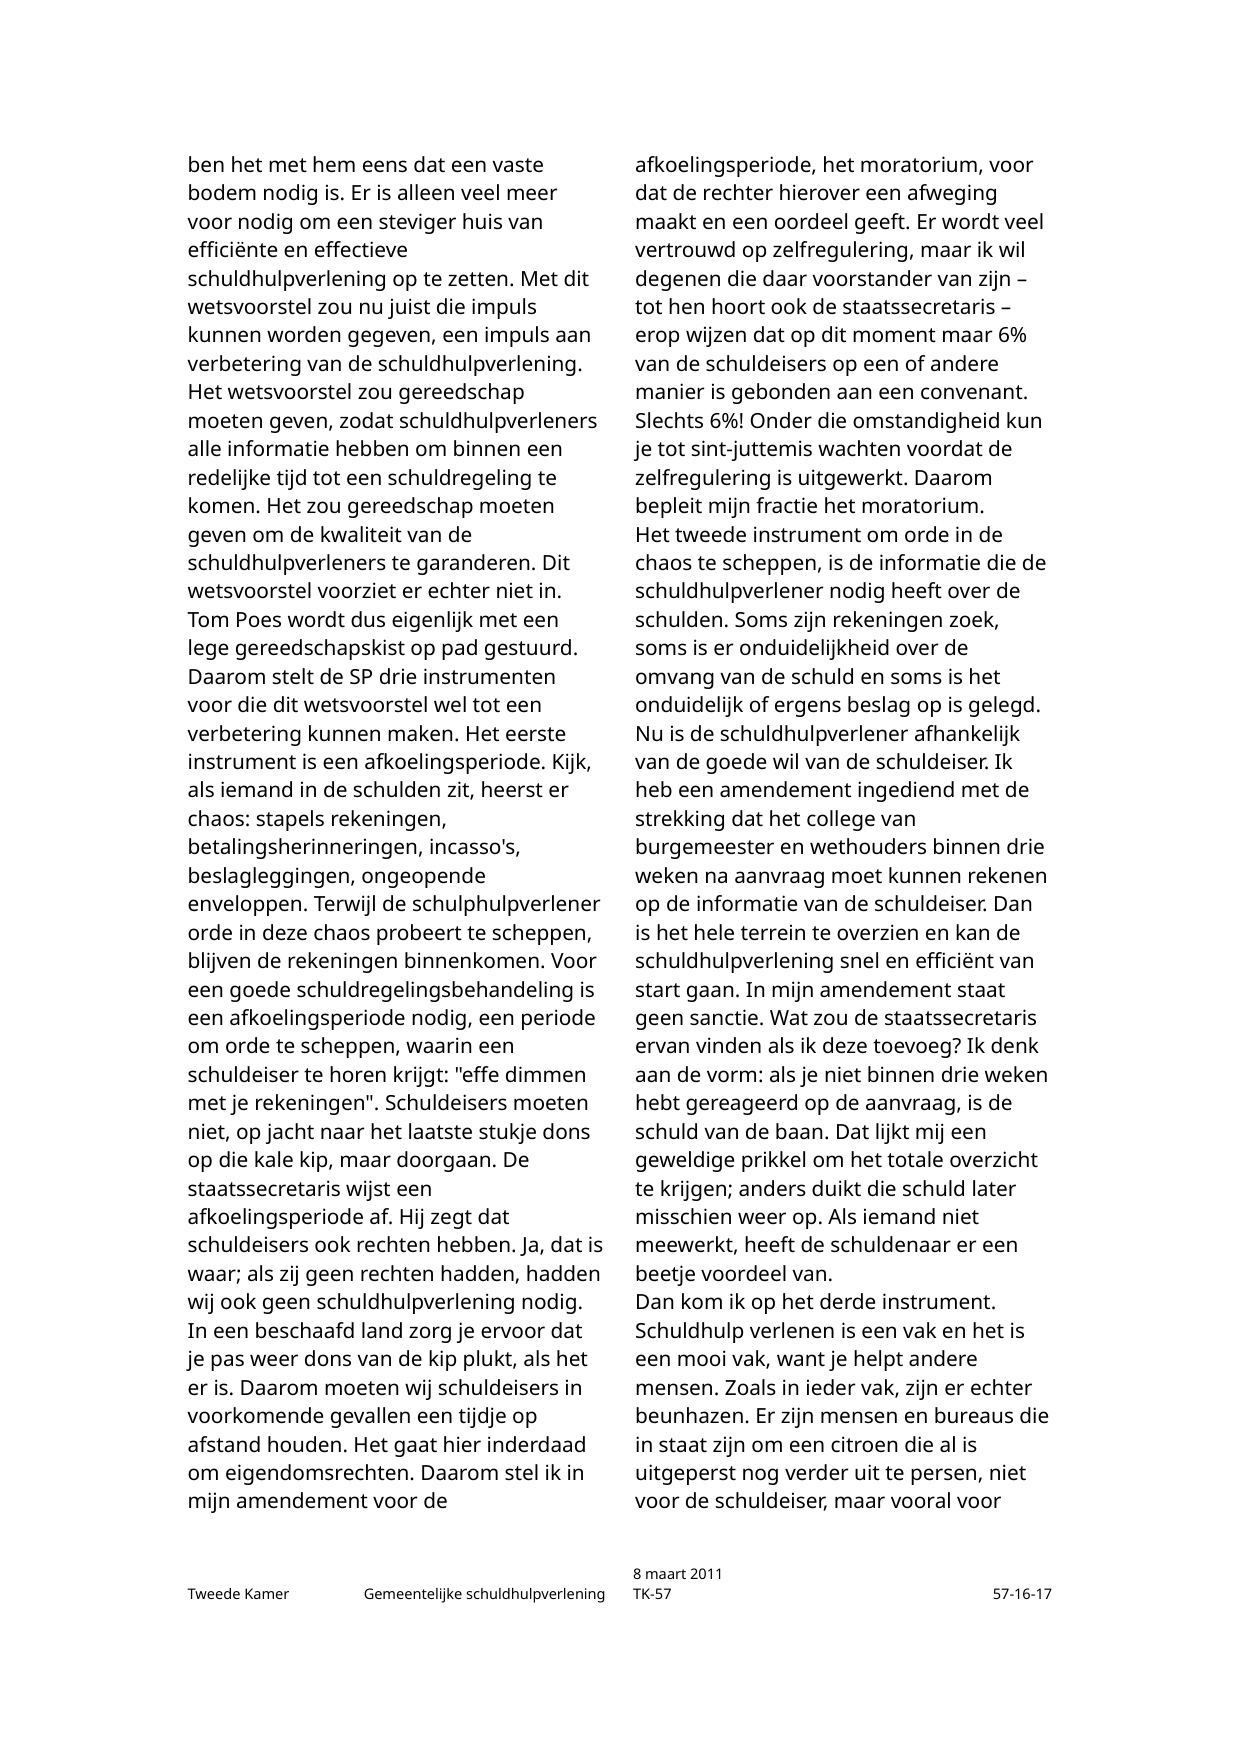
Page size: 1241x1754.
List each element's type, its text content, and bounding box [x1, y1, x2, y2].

text Daarom stelt de SP drie instrumenten voor die dit wetsvoorstel wel tot een verbetering kunnen maken. Het eerste instrument is een afkoelingsperiode. Kijk, als iemand in de schulden zit, heerst er chaos: stapels rekeningen, betalingsherinneringen, incasso's, beslagleggingen, ongeopende enveloppen. Terwijl de schulphulpverlener orde in deze chaos probeert te scheppen, blijven de rekeningen binnenkomen. Voor een goede schuldregelingsbehandeling is een afkoelingsperiode nodig, een periode om orde te scheppen, waarin een schuldeiser te horen krijgt: "effe dimmen met je rekeningen". Schuldeisers moeten niet, op jacht naar het laatste stukje dons op die kale kip, maar doorgaan. De staatssecretaris wijst een afkoelingsperiode af. Hij zegt dat schuldeisers ook rechten hebben. Ja, dat is waar; als zij geen rechten hadden, hadden wij ook geen schuldhulpverlening nodig. In een beschaafd land zorg je ervoor dat je pas weer dons van de kip plukt, als het er is. Daarom moeten wij schuldeisers in voorkomende gevallen een tijdje op afstand houden. Het gaat hier inderdaad om eigendomsrechten. Daarom stel ik in mijn amendement voor de [187, 662, 605, 1515]
text Het tweede instrument om orde in de chaos te scheppen, is de informatie die de schuldhulpverlener nodig heeft over de schulden. Soms zijn rekeningen zoek, soms is er onduidelijkheid over de omvang van de schuld en soms is het onduidelijk of ergens beslag op is gelegd. Nu is de schuldhulpverlener afhankelijk van de goede wil van de schuldeiser. Ik heb een amendement ingediend met de strekking dat het college van burgemeester en wethouders binnen drie weken na aanvraag moet kunnen rekenen op de informatie van de schuldeiser. Dan is het hele terrein te overzien en kan de schuldhulpverlening snel en efficiënt van start gaan. In mijn amendement staat geen sanctie. Wat zou de staatssecretaris ervan vinden als ik deze toevoeg? Ik denk aan de vorm: als je niet binnen drie weken hebt gereageerd op de aanvraag, is de schuld van de baan. Dat lijkt mij een geweldige prikkel om het totale overzicht te krijgen; anders duikt die schuld later misschien weer op. Als iemand niet meewerkt, heeft de schuldenaar er een beetje voordeel van. [635, 520, 1053, 1287]
text Dan kom ik op het derde instrument. Schuldhulp verlenen is een vak en het is een mooi vak, want je helpt andere mensen. Zoals in ieder vak, zijn er echter beunhazen. Er zijn mensen en bureaus die in staat zijn om een citroen die al is uitgeperst nog verder uit te persen, niet voor de schuldeiser, maar vooral voor [635, 1287, 1053, 1515]
text afkoelingsperiode, het moratorium, voor dat de rechter hierover een afweging maakt en een oordeel geeft. Er wordt veel vertrouwd op zelfregulering, maar ik wil degenen die daar voorstander van zijn – tot hen hoort ook de staatssecretaris – erop wijzen dat op dit moment maar 6% van de schuldeisers op een of andere manier is gebonden aan een convenant. Slechts 6%! Onder die omstandigheid kun je tot sint-juttemis wachten voordat de zelfregulering is uitgewerkt. Daarom bepleit mijn fractie het moratorium. [635, 150, 1053, 520]
text ben het met hem eens dat een vaste bodem nodig is. Er is alleen veel meer voor nodig om een steviger huis van efficiënte en effectieve schuldhulpverlening op te zetten. Met dit wetsvoorstel zou nu juist die impuls kunnen worden gegeven, een impuls aan verbetering van de schuldhulpverlening. Het wetsvoorstel zou gereedschap moeten geven, zodat schuldhulpverleners alle informatie hebben om binnen een redelijke tijd tot een schuldregeling te komen. Het zou gereedschap moeten geven om de kwaliteit van de schuldhulpverleners te garanderen. Dit wetsvoorstel voorziet er echter niet in. Tom Poes wordt dus eigenlijk met een lege gereedschapskist op pad gestuurd. [187, 150, 605, 662]
